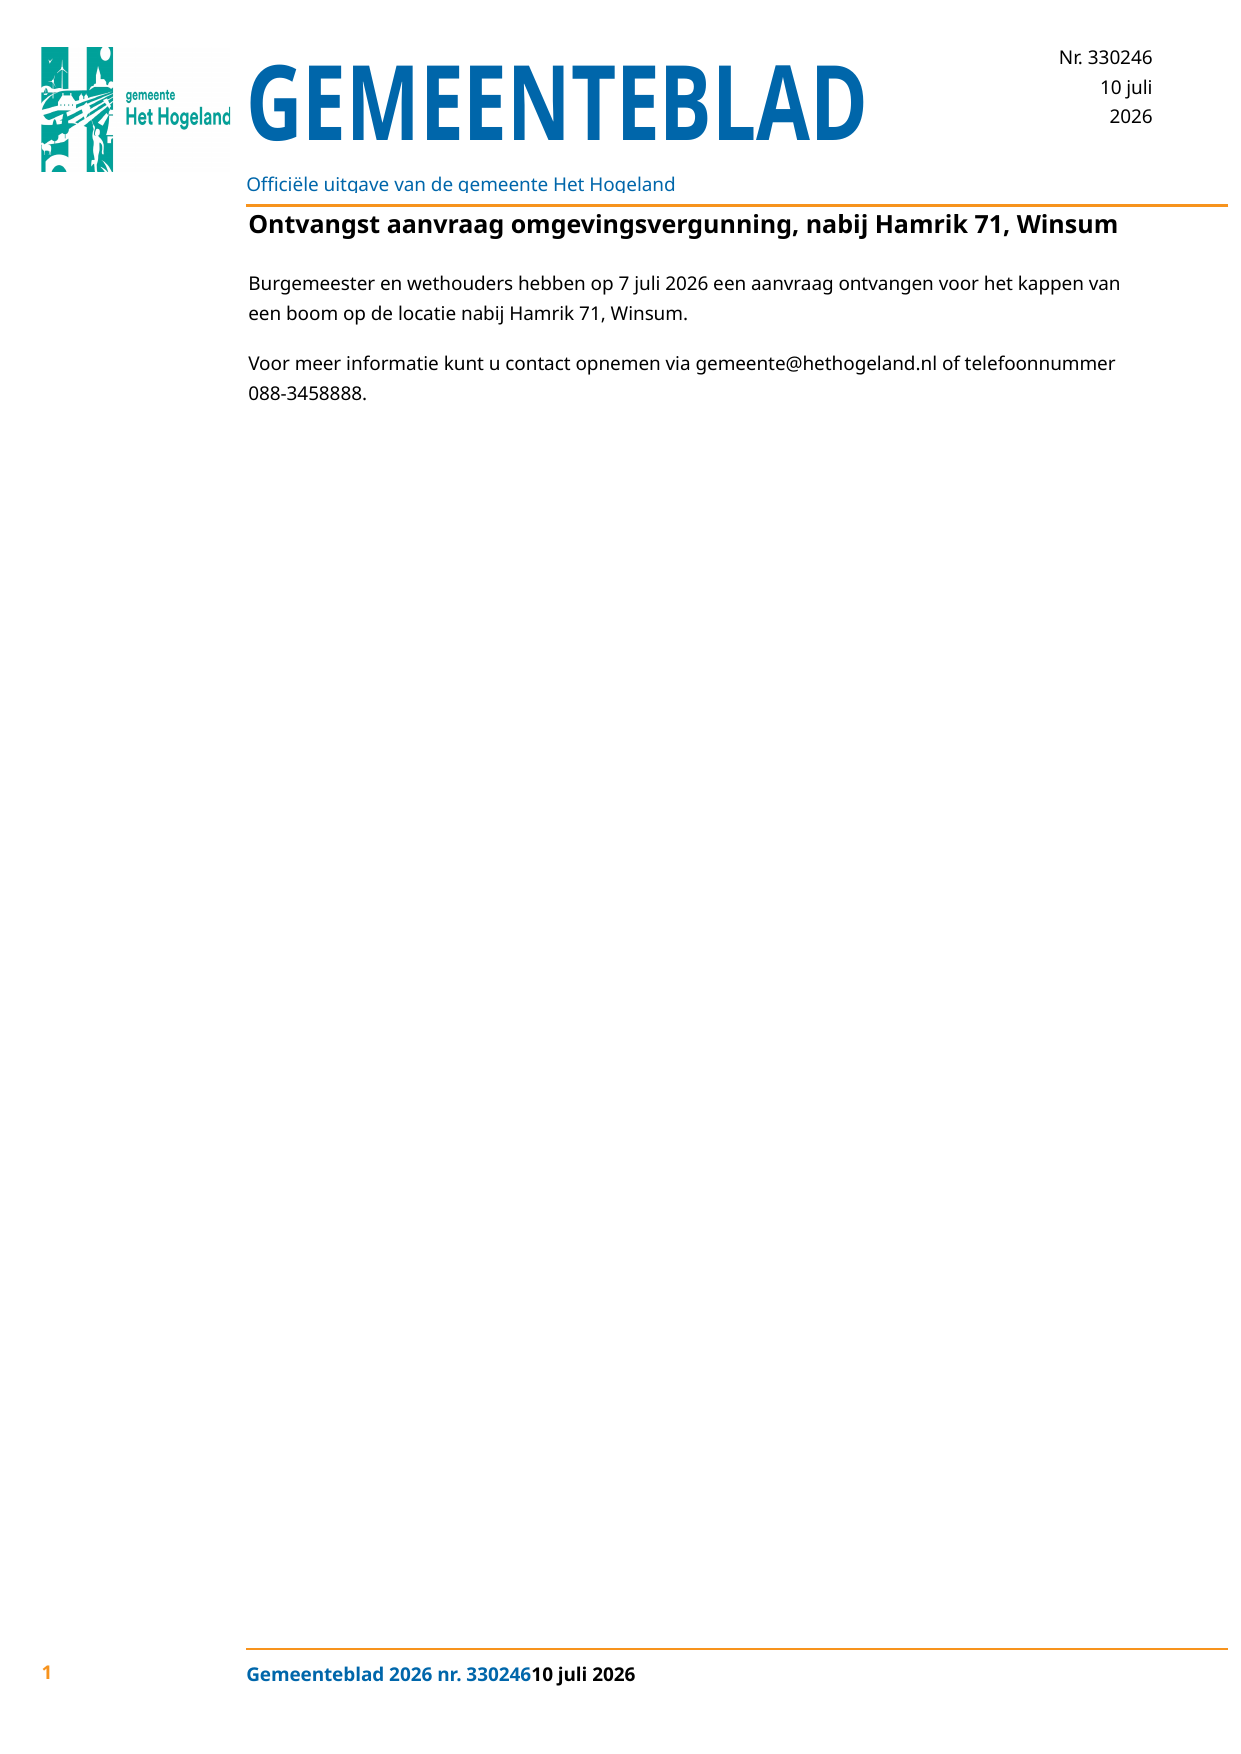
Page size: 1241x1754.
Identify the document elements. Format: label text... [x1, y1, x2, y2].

text Ontvangst aanvraag omgevingsvergunning, nabij Hamrik 71, Winsum [248, 207, 1152, 241]
text Burgemeester en wethouders hebben op 7 juli 2026 een aanvraag ontvangen voor het kappen van een boom op de locatie nabij Hamrik 71, Winsum. [248, 270, 1152, 326]
picture [41, 47, 231, 172]
text Voor meer informatie kunt u contact opnemen via gemeente@hethogeland.nl of telefoonnummer 088-3458888. [248, 350, 1152, 406]
